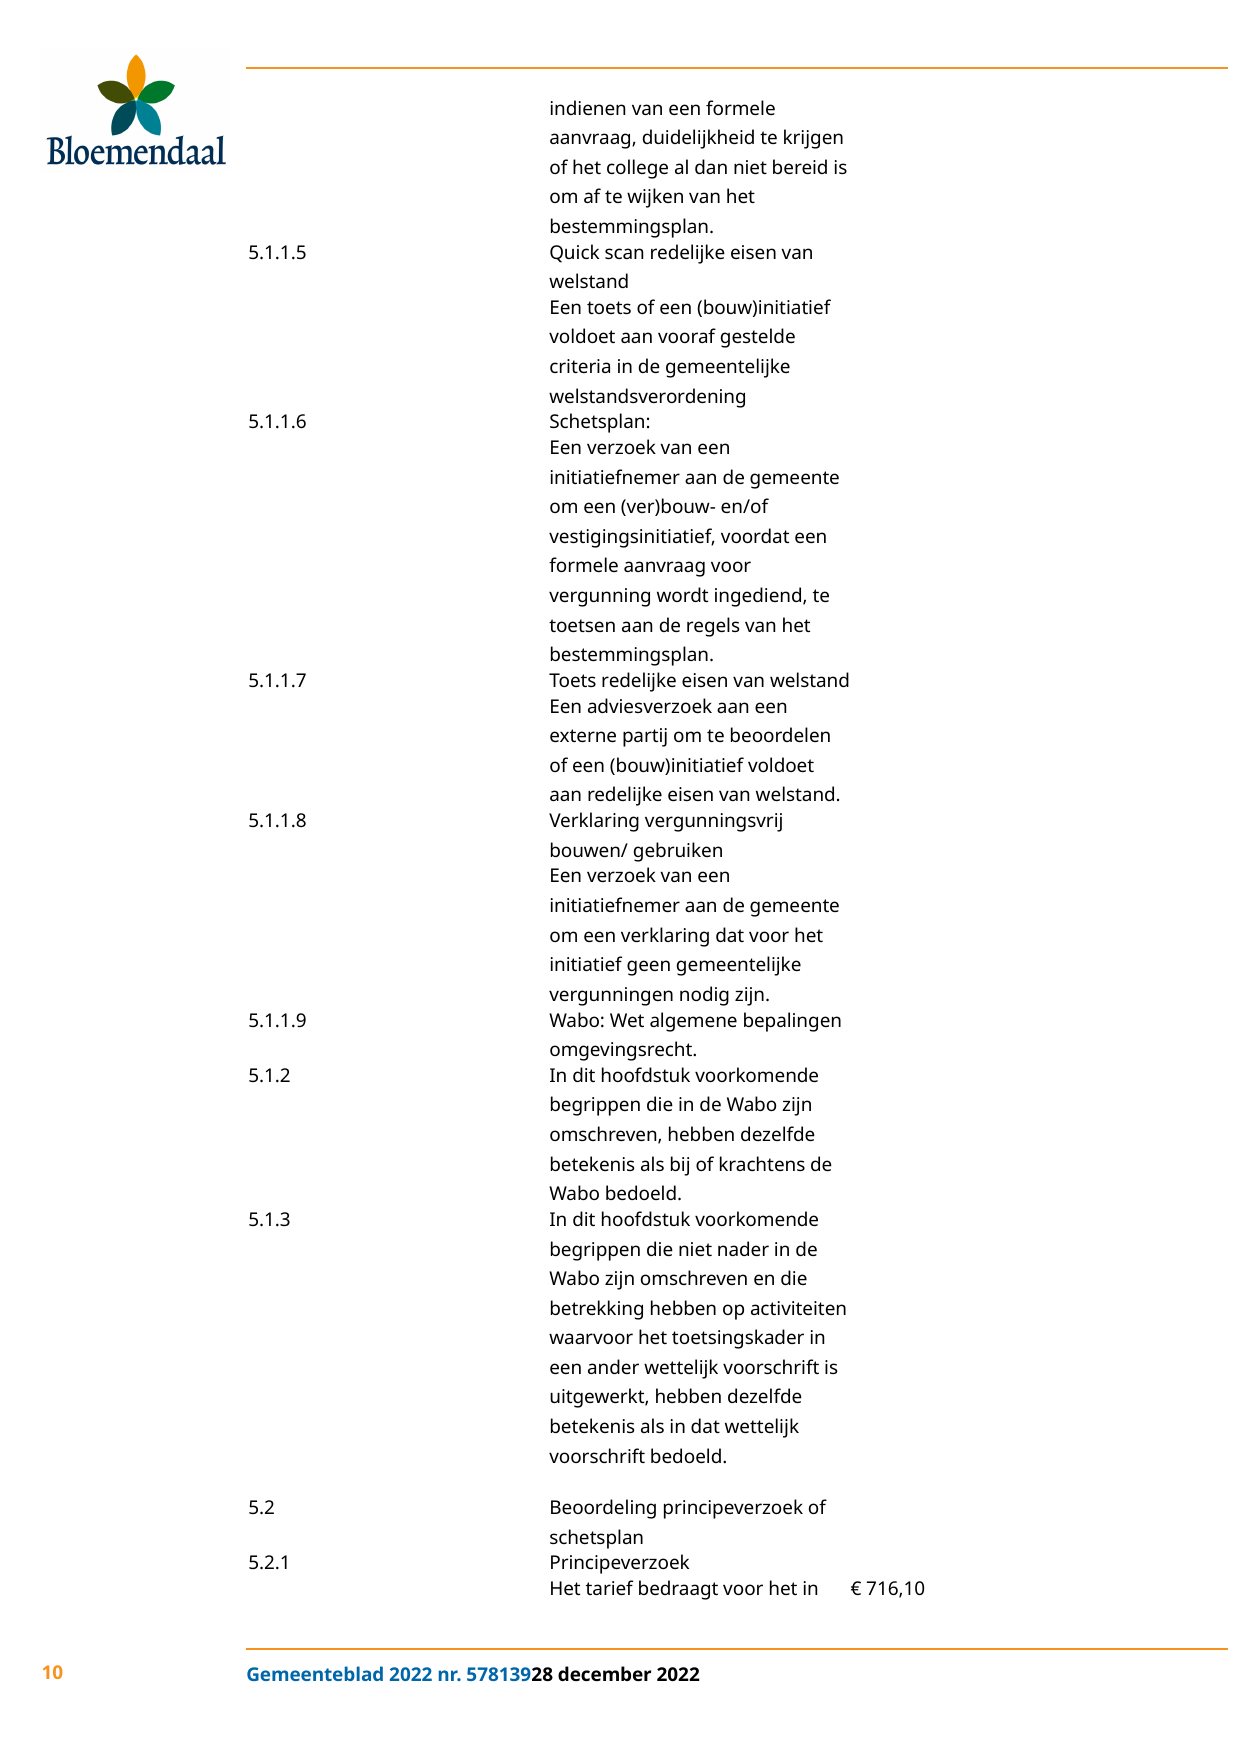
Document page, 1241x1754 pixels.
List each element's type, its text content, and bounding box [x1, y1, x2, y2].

table_cell [850, 409, 1152, 434]
table_cell [850, 1206, 1152, 1468]
table_cell [850, 808, 1152, 863]
table_cell 5.1.2 [248, 1062, 549, 1206]
table_cell 5.1.1.8 [248, 808, 549, 863]
table_cell Toets redelijke eisen van welstand [549, 667, 850, 693]
table_cell [248, 1469, 549, 1494]
table_cell 5.2 [248, 1494, 549, 1549]
table_cell In dit hoofdstuk voorkomende begrippen die niet nader in de Wabo zijn omschreven en die betrekking hebben op activiteiten waarvoor het toetsingskader in een ander wettelijk voorschrift is uitgewerkt, hebben dezelfde betekenis als in dat wettelijk voorschrift bedoeld. [549, 1206, 850, 1468]
table_cell [850, 434, 1152, 667]
table_cell [850, 239, 1152, 294]
table_cell [850, 95, 1152, 239]
table_cell [850, 1007, 1152, 1062]
table_cell Een adviesverzoek aan een externe partij om te beoordelen of een (bouw)initiatief voldoet aan redelijke eisen van welstand. [549, 693, 850, 807]
table_cell Principeverzoek [549, 1550, 850, 1575]
table_cell indienen van een formele aanvraag, duidelijkheid te krijgen of het college al dan niet bereid is om af te wijken van het bestemmingsplan. [549, 95, 850, 239]
table_cell [850, 294, 1152, 409]
table_cell [850, 667, 1152, 693]
table_cell [248, 1575, 549, 1601]
table_cell In dit hoofdstuk voorkomende begrippen die in de Wabo zijn omschreven, hebben dezelfde betekenis als bij of krachtens de Wabo bedoeld. [549, 1062, 850, 1206]
table_cell 5.1.1.5 [248, 239, 549, 294]
table_cell [850, 863, 1152, 1007]
table_cell [850, 1494, 1152, 1549]
table_cell [248, 863, 549, 1007]
table_cell Beoordeling principeverzoek of schetsplan [549, 1494, 850, 1549]
table_cell Quick scan redelijke eisen van welstand [549, 239, 850, 294]
table_cell [850, 1550, 1152, 1575]
table_cell Het tarief bedraagt voor het in [549, 1575, 850, 1601]
table_cell 5.1.1.9 [248, 1007, 549, 1062]
table_cell Een toets of een (bouw)initiatief voldoet aan vooraf gestelde criteria in de gemeentelijke welstandsverordening [549, 294, 850, 409]
table_cell Verklaring vergunningsvrij bouwen/ gebruiken [549, 808, 850, 863]
picture [41, 47, 231, 172]
table_cell Een verzoek van een initiatiefnemer aan de gemeente om een verklaring dat voor het initiatief geen gemeentelijke vergunningen nodig zijn. [549, 863, 850, 1007]
table_cell [248, 95, 549, 239]
table_cell Wabo: Wet algemene bepalingen omgevingsrecht. [549, 1007, 850, 1062]
table_cell 5.1.3 [248, 1206, 549, 1468]
table_cell 5.1.1.7 [248, 667, 549, 693]
table_cell € 716,10 [850, 1575, 1152, 1601]
table_cell Een verzoek van een initiatiefnemer aan de gemeente om een (ver)bouw- en/of vestigingsinitiatief, voordat een formele aanvraag voor vergunning wordt ingediend, te toetsen aan de regels van het bestemmingsplan. [549, 434, 850, 667]
table_cell [850, 1469, 1152, 1494]
table_cell [549, 1469, 850, 1494]
table_cell [850, 1062, 1152, 1206]
table_cell [850, 693, 1152, 807]
table_cell 5.2.1 [248, 1550, 549, 1575]
table_cell [248, 693, 549, 807]
table_cell [248, 434, 549, 667]
table_cell 5.1.1.6 [248, 409, 549, 434]
table_cell [248, 294, 549, 409]
table_cell Schetsplan: [549, 409, 850, 434]
